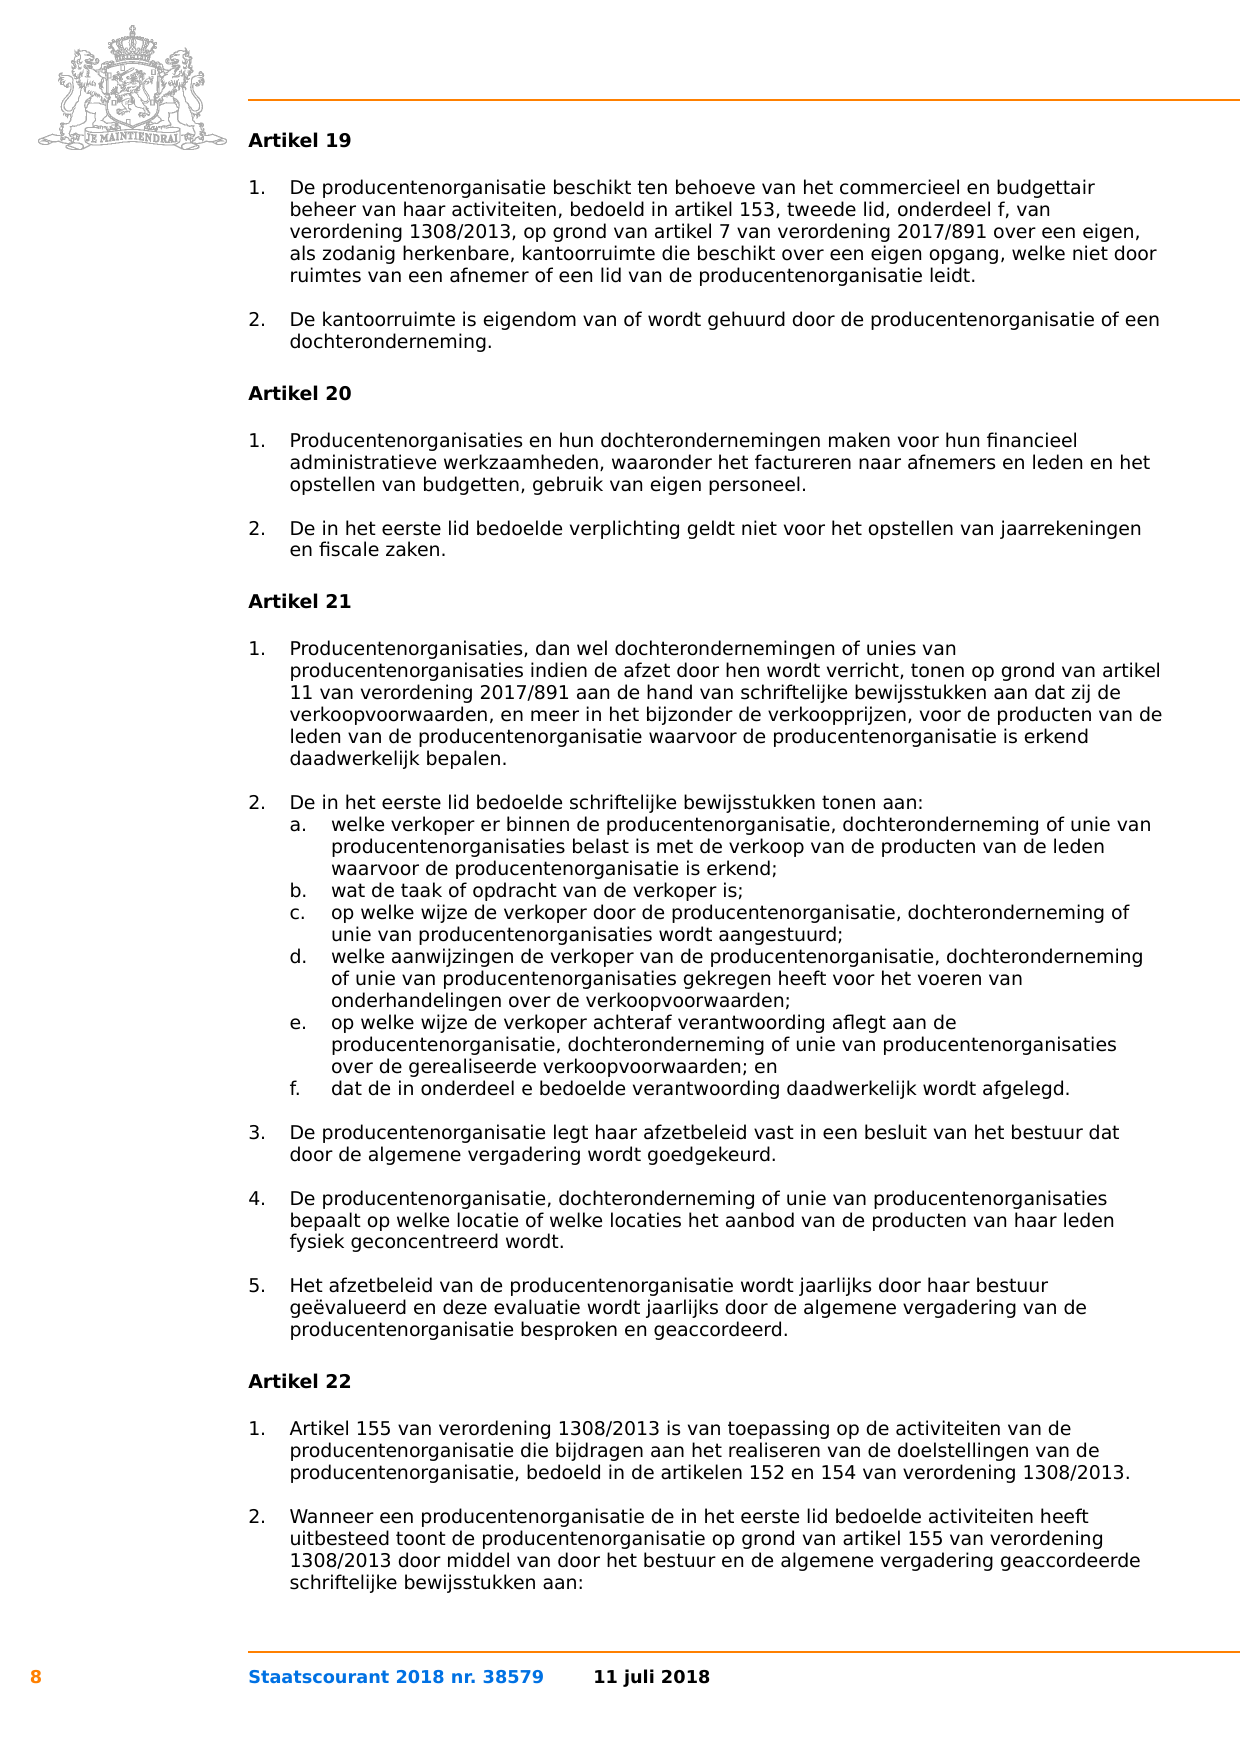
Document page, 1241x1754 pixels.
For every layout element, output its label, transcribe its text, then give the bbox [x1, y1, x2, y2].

text 4. De producentenorganisatie, dochteronderneming of unie van producentenorganisaties bepaalt op welke locatie of welke locaties het aanbod van de producten van haar leden fysiek geconcentreerd wordt. [248, 1187, 1163, 1253]
text b. wat de taak of opdracht van de verkoper is; [289, 880, 1163, 902]
subtitle Artikel 22 [248, 1371, 1163, 1393]
text d. welke aanwijzingen de verkoper van de producentenorganisatie, dochteronderneming of unie van producentenorganisaties gekregen heeft voor het voeren van onderhandelingen over de verkoopvoorwaarden; [289, 946, 1163, 1012]
text 2. De kantoorruimte is eigendom van of wordt gehuurd door de producentenorganisatie of een dochteronderneming. [248, 309, 1163, 353]
text 2. De in het eerste lid bedoelde verplichting geldt niet voor het opstellen van jaarrekeningen en fiscale zaken. [248, 517, 1163, 561]
text a. welke verkoper er binnen de producentenorganisatie, dochteronderneming of unie van producentenorganisaties belast is met de verkoop van de producten van de leden waarvoor de producentenorganisatie is erkend; [289, 814, 1163, 880]
text c. op welke wijze de verkoper door de producentenorganisatie, dochteronderneming of unie van producentenorganisaties wordt aangestuurd; [289, 902, 1163, 946]
text e. op welke wijze de verkoper achteraf verantwoording aflegt aan de producentenorganisatie, dochteronderneming of unie van producentenorganisaties over de gerealiseerde verkoopvoorwaarden; en [289, 1012, 1163, 1078]
text 2. De in het eerste lid bedoelde schriftelijke bewijsstukken tonen aan: [248, 792, 1163, 814]
text 2. Wanneer een producentenorganisatie de in het eerste lid bedoelde activiteiten heeft uitbesteed toont de producentenorganisatie op grond van artikel 155 van verordening 1308/2013 door middel van door het bestuur en de algemene vergadering geaccordeerde schriftelijke bewijsstukken aan: [248, 1506, 1163, 1594]
subtitle Artikel 21 [248, 591, 1163, 613]
subtitle Artikel 19 [248, 130, 1163, 152]
picture [38, 25, 227, 150]
text 1. Producentenorganisaties en hun dochterondernemingen maken voor hun financieel administratieve werkzaamheden, waaronder het factureren naar afnemers en leden en het opstellen van budgetten, gebruik van eigen personeel. [248, 429, 1163, 496]
text 3. De producentenorganisatie legt haar afzetbeleid vast in een besluit van het bestuur dat door de algemene vergadering wordt goedgekeurd. [248, 1122, 1163, 1166]
text 1. Producentenorganisaties, dan wel dochterondernemingen of unies van producentenorganisaties indien de afzet door hen wordt verricht, tonen op grond van artikel 11 van verordening 2017/891 aan de hand van schriftelijke bewijsstukken aan dat zij de verkoopvoorwaarden, en meer in het bijzonder de verkoopprijzen, voor de producten van de leden van de producentenorganisatie waarvoor de producentenorganisatie is erkend daadwerkelijk bepalen. [248, 638, 1163, 770]
text 5. Het afzetbeleid van de producentenorganisatie wordt jaarlijks door haar bestuur geëvalueerd en deze evaluatie wordt jaarlijks door de algemene vergadering van de producentenorganisatie besproken en geaccordeerd. [248, 1275, 1163, 1341]
text f. dat de in onderdeel e bedoelde verantwoording daadwerkelijk wordt afgelegd. [289, 1078, 1163, 1100]
text 1. De producentenorganisatie beschikt ten behoeve van het commercieel en budgettair beheer van haar activiteiten, bedoeld in artikel 153, tweede lid, onderdeel f, van verordening 1308/2013, op grond van artikel 7 van verordening 2017/891 over een eigen, als zodanig herkenbare, kantoorruimte die beschikt over een eigen opgang, welke niet door ruimtes van een afnemer of een lid van de producentenorganisatie leidt. [248, 177, 1163, 287]
text 1. Artikel 155 van verordening 1308/2013 is van toepassing op de activiteiten van de producentenorganisatie die bijdragen aan het realiseren van de doelstellingen van de producentenorganisatie, bedoeld in de artikelen 152 en 154 van verordening 1308/2013. [248, 1418, 1163, 1484]
subtitle Artikel 20 [248, 383, 1163, 404]
